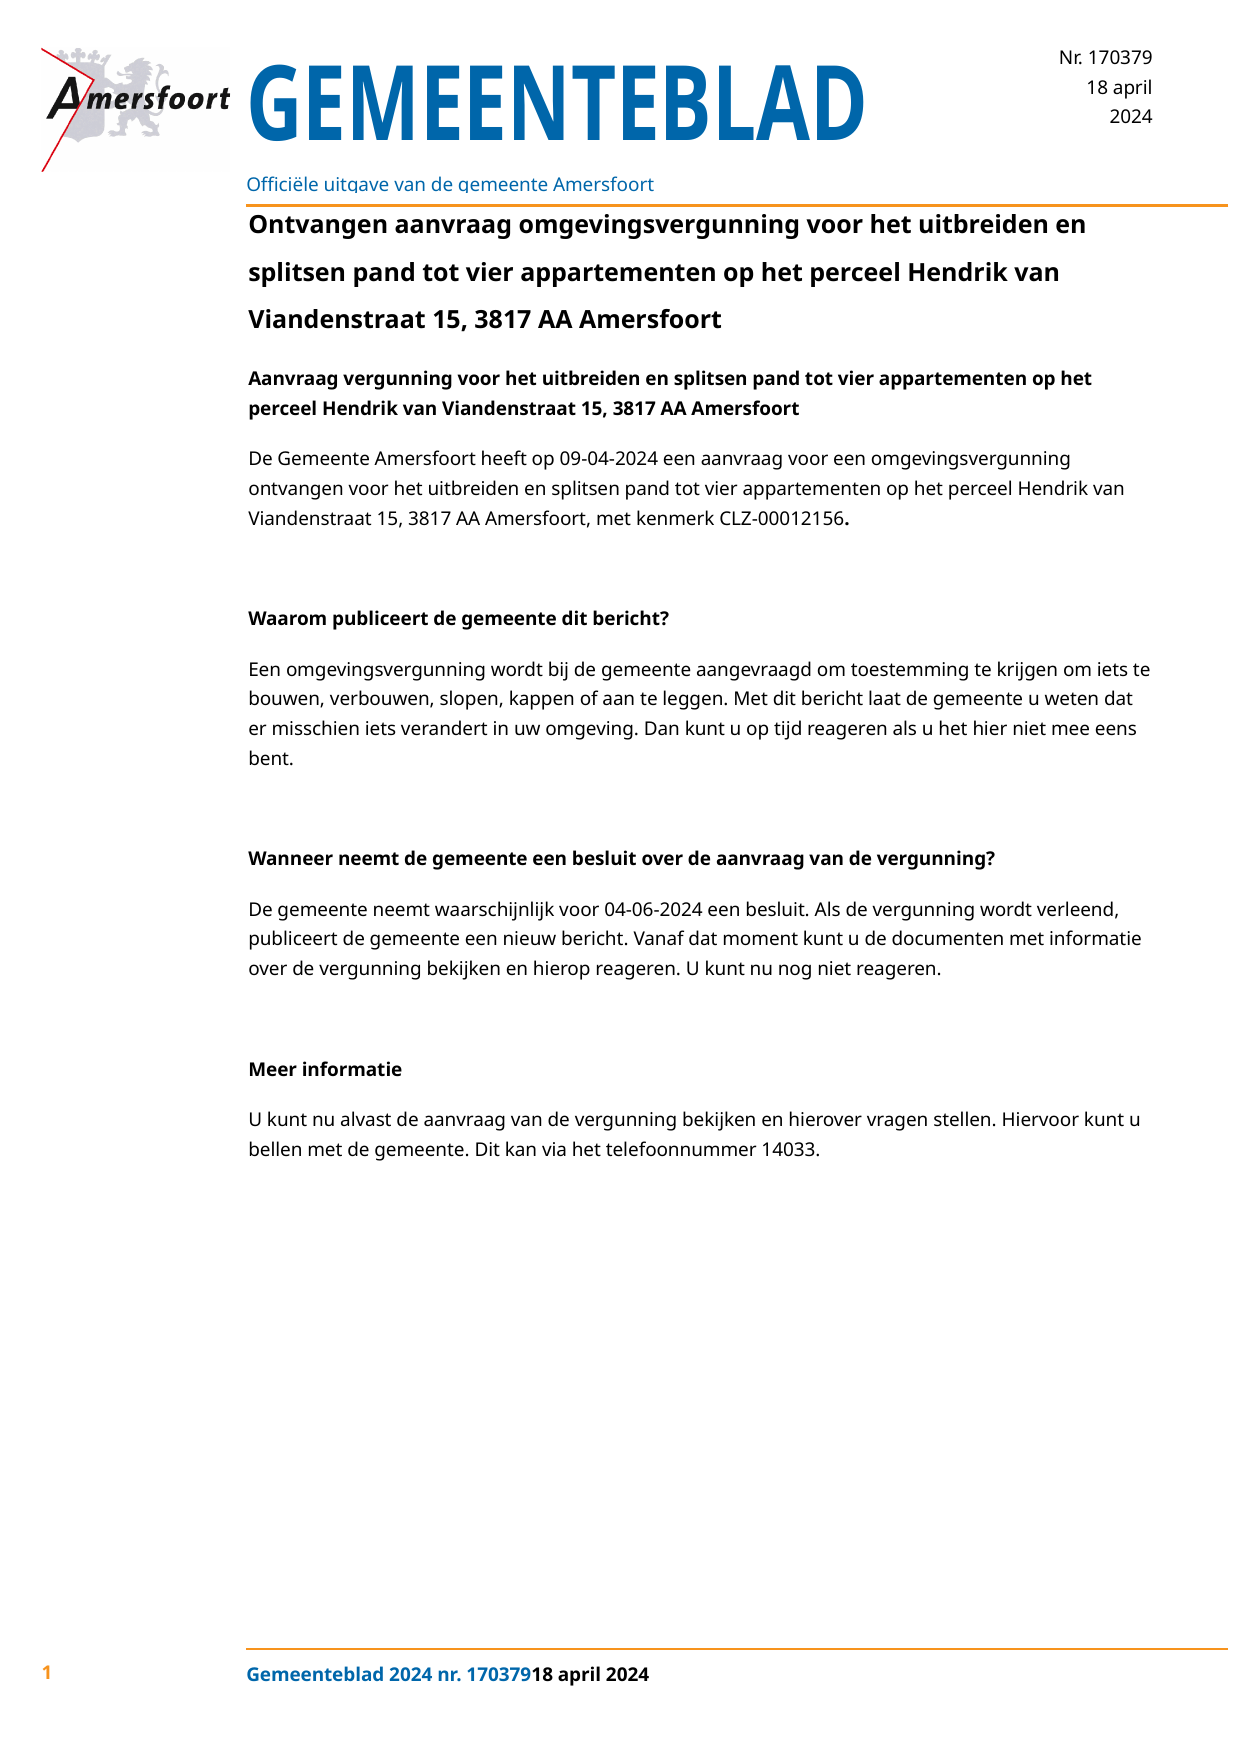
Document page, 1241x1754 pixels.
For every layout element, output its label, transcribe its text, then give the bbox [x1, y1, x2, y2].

text De gemeente neemt waarschijnlijk voor 04-06-2024 een besluit. Als de vergunning wordt verleend, publiceert de gemeente een nieuw bericht. Vanaf dat moment kunt u de documenten met informatie over de vergunning bekijken en hierop reageren. U kunt nu nog niet reageren. [248, 896, 1152, 981]
text Aanvraag vergunning voor het uitbreiden en splitsen pand tot vier appartementen op het perceel Hendrik van Viandenstraat 15, 3817 AA Amersfoort [248, 366, 1152, 421]
text U kunt nu alvast de aanvraag van de vergunning bekijken en hierover vragen stellen. Hiervoor kunt u bellen met de gemeente. Dit kan via het telefoonnummer 14033. [248, 1106, 1152, 1162]
text Meer informatie [248, 1056, 1152, 1082]
text Waarom publiceert de gemeente dit bericht? [248, 606, 1152, 631]
text Ontvangen aanvraag omgevingsvergunning voor het uitbreiden en splitsen pand tot vier appartementen op het perceel Hendrik van Viandenstraat 15, 3817 AA Amersfoort [248, 207, 1152, 336]
picture [41, 47, 231, 172]
text Wanneer neemt de gemeente een besluit over de aanvraag van de vergunning? [248, 846, 1152, 871]
text De Gemeente Amersfoort heeft op 09-04-2024 een aanvraag voor een omgevingsvergunning ontvangen voor het uitbreiden en splitsen pand tot vier appartementen op het perceel Hendrik van Viandenstraat 15, 3817 AA Amersfoort, met kenmerk CLZ-00012156. [248, 446, 1152, 530]
text Een omgevingsvergunning wordt bij de gemeente aangevraagd om toestemming te krijgen om iets te bouwen, verbouwen, slopen, kappen of aan te leggen. Met dit bericht laat de gemeente u weten dat er misschien iets verandert in uw omgeving. Dan kunt u op tijd reageren als u het hier niet mee eens bent. [248, 656, 1152, 770]
